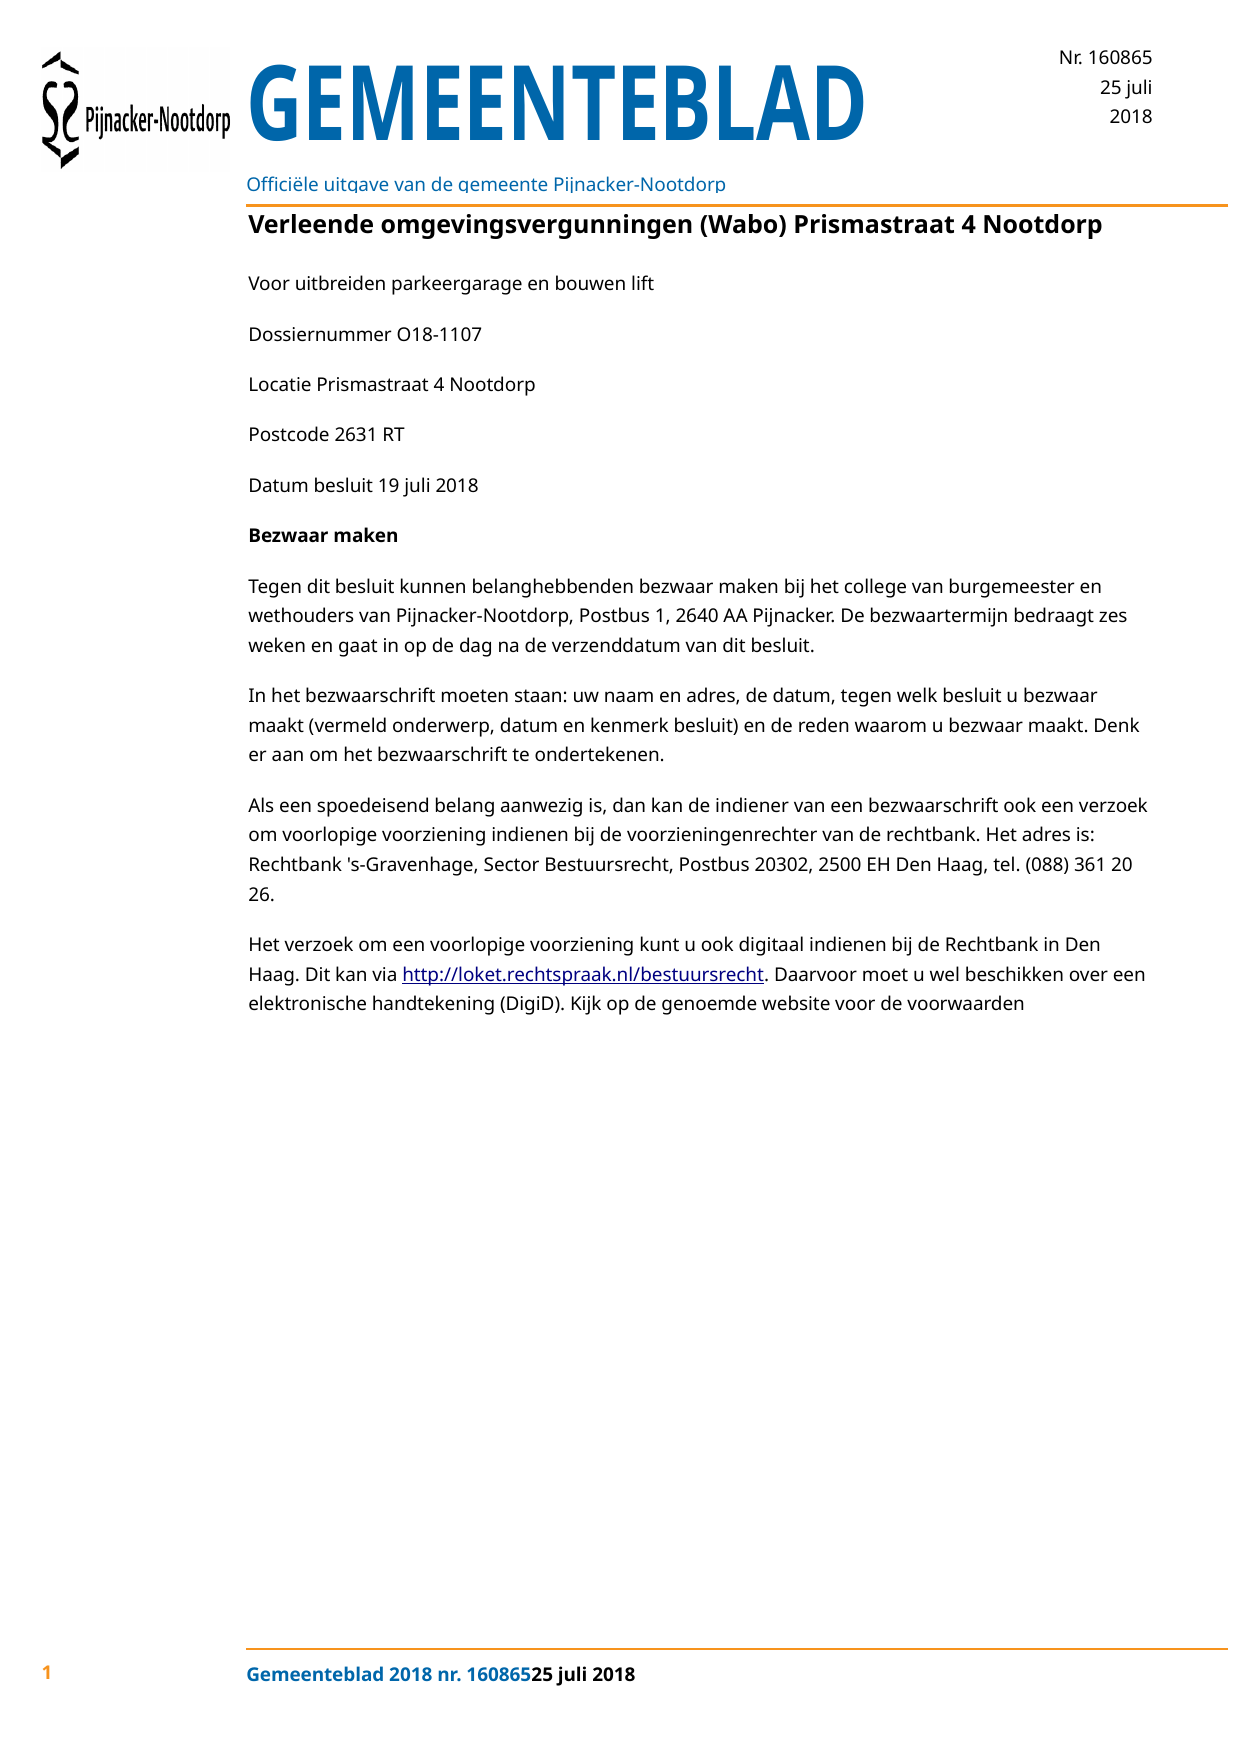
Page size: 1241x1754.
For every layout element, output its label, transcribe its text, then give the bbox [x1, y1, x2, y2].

picture [41, 47, 231, 172]
text Dossiernummer O18-1107 [248, 321, 1152, 346]
text Locatie Prismastraat 4 Nootdorp [248, 371, 1152, 397]
text Bezwaar maken [248, 522, 1152, 548]
text Als een spoedeisend belang aanwezig is, dan kan de indiener van een bezwaarschrift ook een verzoek om voorlopige voorziening indienen bij de voorzieningenrechter van de rechtbank. Het adres is: Rechtbank 's-Gravenhage, Sector Bestuursrecht, Postbus 20302, 2500 EH Den Haag, tel. (088) 361 20 26. [248, 792, 1152, 906]
text In het bezwaarschrift moeten staan: uw naam en adres, de datum, tegen welk besluit u bezwaar maakt (vermeld onderwerp, datum en kenmerk besluit) en de reden waarom u bezwaar maakt. Denk er aan om het bezwaarschrift te ondertekenen. [248, 682, 1152, 767]
text Voor uitbreiden parkeergarage en bouwen lift [248, 270, 1152, 296]
text Postcode 2631 RT [248, 422, 1152, 447]
text Verleende omgevingsvergunningen (Wabo) Prismastraat 4 Nootdorp [248, 207, 1152, 241]
text Het verzoek om een voorlopige voorziening kunt u ook digitaal indienen bij de Rechtbank in Den Haag. Dit kan via http://loket.rechtspraak.nl/bestuursrecht. Daarvoor moet u wel beschikken over een elektronische handtekening (DigiD). Kijk op de genoemde website voor de voorwaarden [248, 931, 1152, 1016]
text Tegen dit besluit kunnen belanghebbenden bezwaar maken bij het college van burgemeester en wethouders van Pijnacker-Nootdorp, Postbus 1, 2640 AA Pijnacker. De bezwaartermijn bedraagt zes weken en gaat in op de dag na de verzenddatum van dit besluit. [248, 573, 1152, 658]
text Datum besluit 19 juli 2018 [248, 472, 1152, 498]
